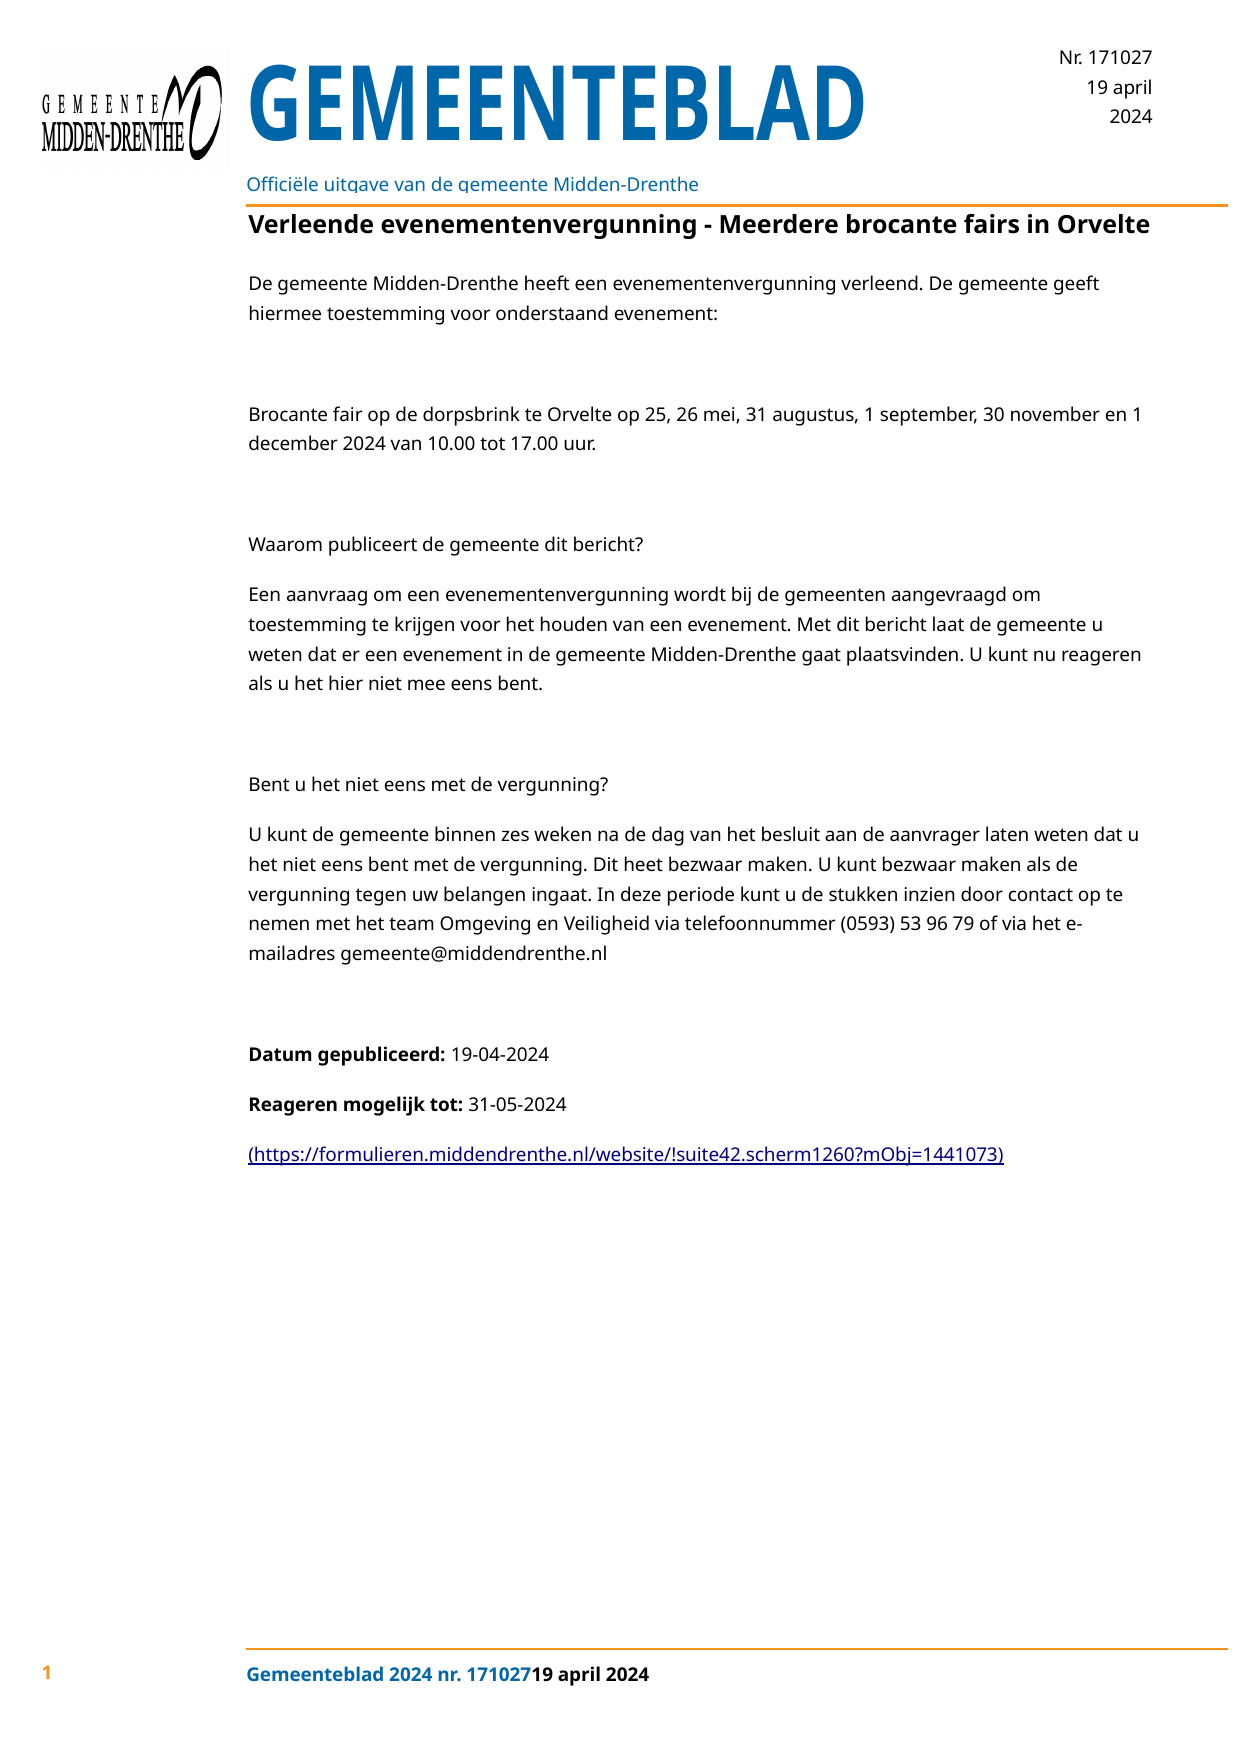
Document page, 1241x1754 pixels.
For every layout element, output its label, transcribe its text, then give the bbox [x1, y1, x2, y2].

text Brocante fair op de dorpsbrink te Orvelte op 25, 26 mei, 31 augustus, 1 september, 30 november en 1 december 2024 van 10.00 tot 17.00 uur. [248, 401, 1152, 456]
text Een aanvraag om een evenementenvergunning wordt bij de gemeenten aangevraagd om toestemming te krijgen voor het houden van een evenement. Met dit bericht laat de gemeente u weten dat er een evenement in de gemeente Midden-Drenthe gaat plaatsvinden. U kunt nu reageren als u het hier niet mee eens bent. [248, 582, 1152, 696]
text Datum gepubliceerd: 19-04-2024 [248, 1041, 1152, 1066]
text Reageren mogelijk tot: 31-05-2024 [248, 1091, 1152, 1117]
text (https://formulieren.middendrenthe.nl/website/!suite42.scherm1260?mObj=1441073) [248, 1142, 1152, 1167]
picture [41, 47, 231, 172]
text Waarom publiceert de gemeente dit bericht? [248, 531, 1152, 557]
text U kunt de gemeente binnen zes weken na de dag van het besluit aan de aanvrager laten weten dat u het niet eens bent met de vergunning. Dit heet bezwaar maken. U kunt bezwaar maken als de vergunning tegen uw belangen ingaat. In deze periode kunt u de stukken inzien door contact op te nemen met het team Omgeving en Veiligheid via telefoonnummer (0593) 53 96 79 of via het e-mailadres gemeente@middendrenthe.nl [248, 822, 1152, 966]
text Bent u het niet eens met de vergunning? [248, 771, 1152, 797]
text Verleende evenementenvergunning - Meerdere brocante fairs in Orvelte [248, 207, 1152, 241]
text De gemeente Midden-Drenthe heeft een evenementenvergunning verleend. De gemeente geeft hiermee toestemming voor onderstaand evenement: [248, 270, 1152, 326]
